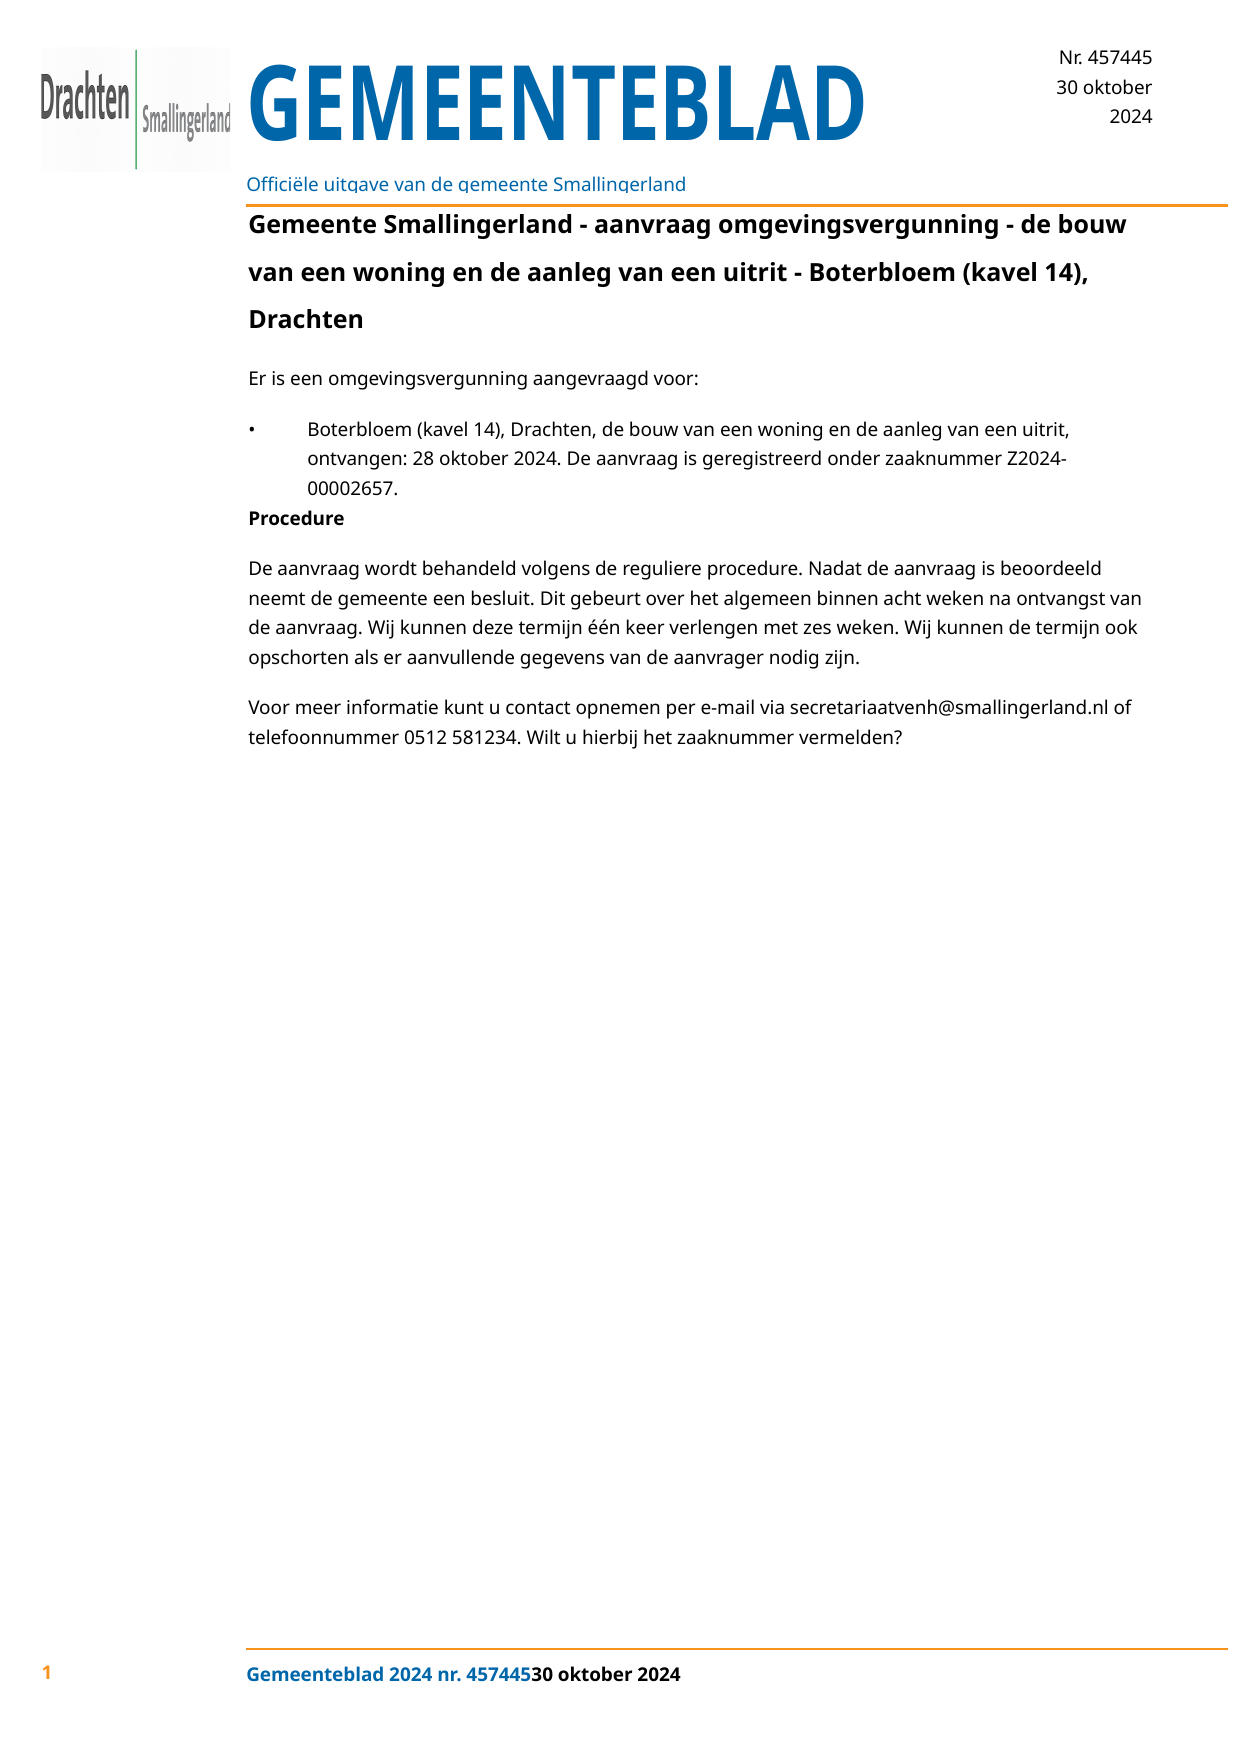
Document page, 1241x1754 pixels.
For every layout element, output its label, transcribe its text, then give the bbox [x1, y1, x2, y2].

text Voor meer informatie kunt u contact opnemen per e-mail via secretariaatvenh@smallingerland.nl of telefoonnummer 0512 581234. Wilt u hierbij het zaaknummer vermelden? [248, 694, 1152, 749]
text Gemeente Smallingerland - aanvraag omgevingsvergunning - de bouw van een woning en de aanleg van een uitrit - Boterbloem (kavel 14), Drachten [248, 207, 1152, 336]
list Boterbloem (kavel 14), Drachten, de bouw van een woning en de aanleg van een uitrit, ontvangen: 28 oktober 2024. De aanvraag is geregistreerd onder zaaknummer Z2024-00002657. [248, 416, 1152, 501]
text Procedure [248, 505, 1152, 530]
text De aanvraag wordt behandeld volgens de reguliere procedure. Nadat de aanvraag is beoordeeld neemt de gemeente een besluit. Dit gebeurt over het algemeen binnen acht weken na ontvangst van de aanvraag. Wij kunnen deze termijn één keer verlengen met zes weken. Wij kunnen de termijn ook opschorten als er aanvullende gegevens van de aanvrager nodig zijn. [248, 555, 1152, 669]
picture [41, 47, 231, 172]
text Er is een omgevingsvergunning aangevraagd voor: [248, 366, 1152, 391]
